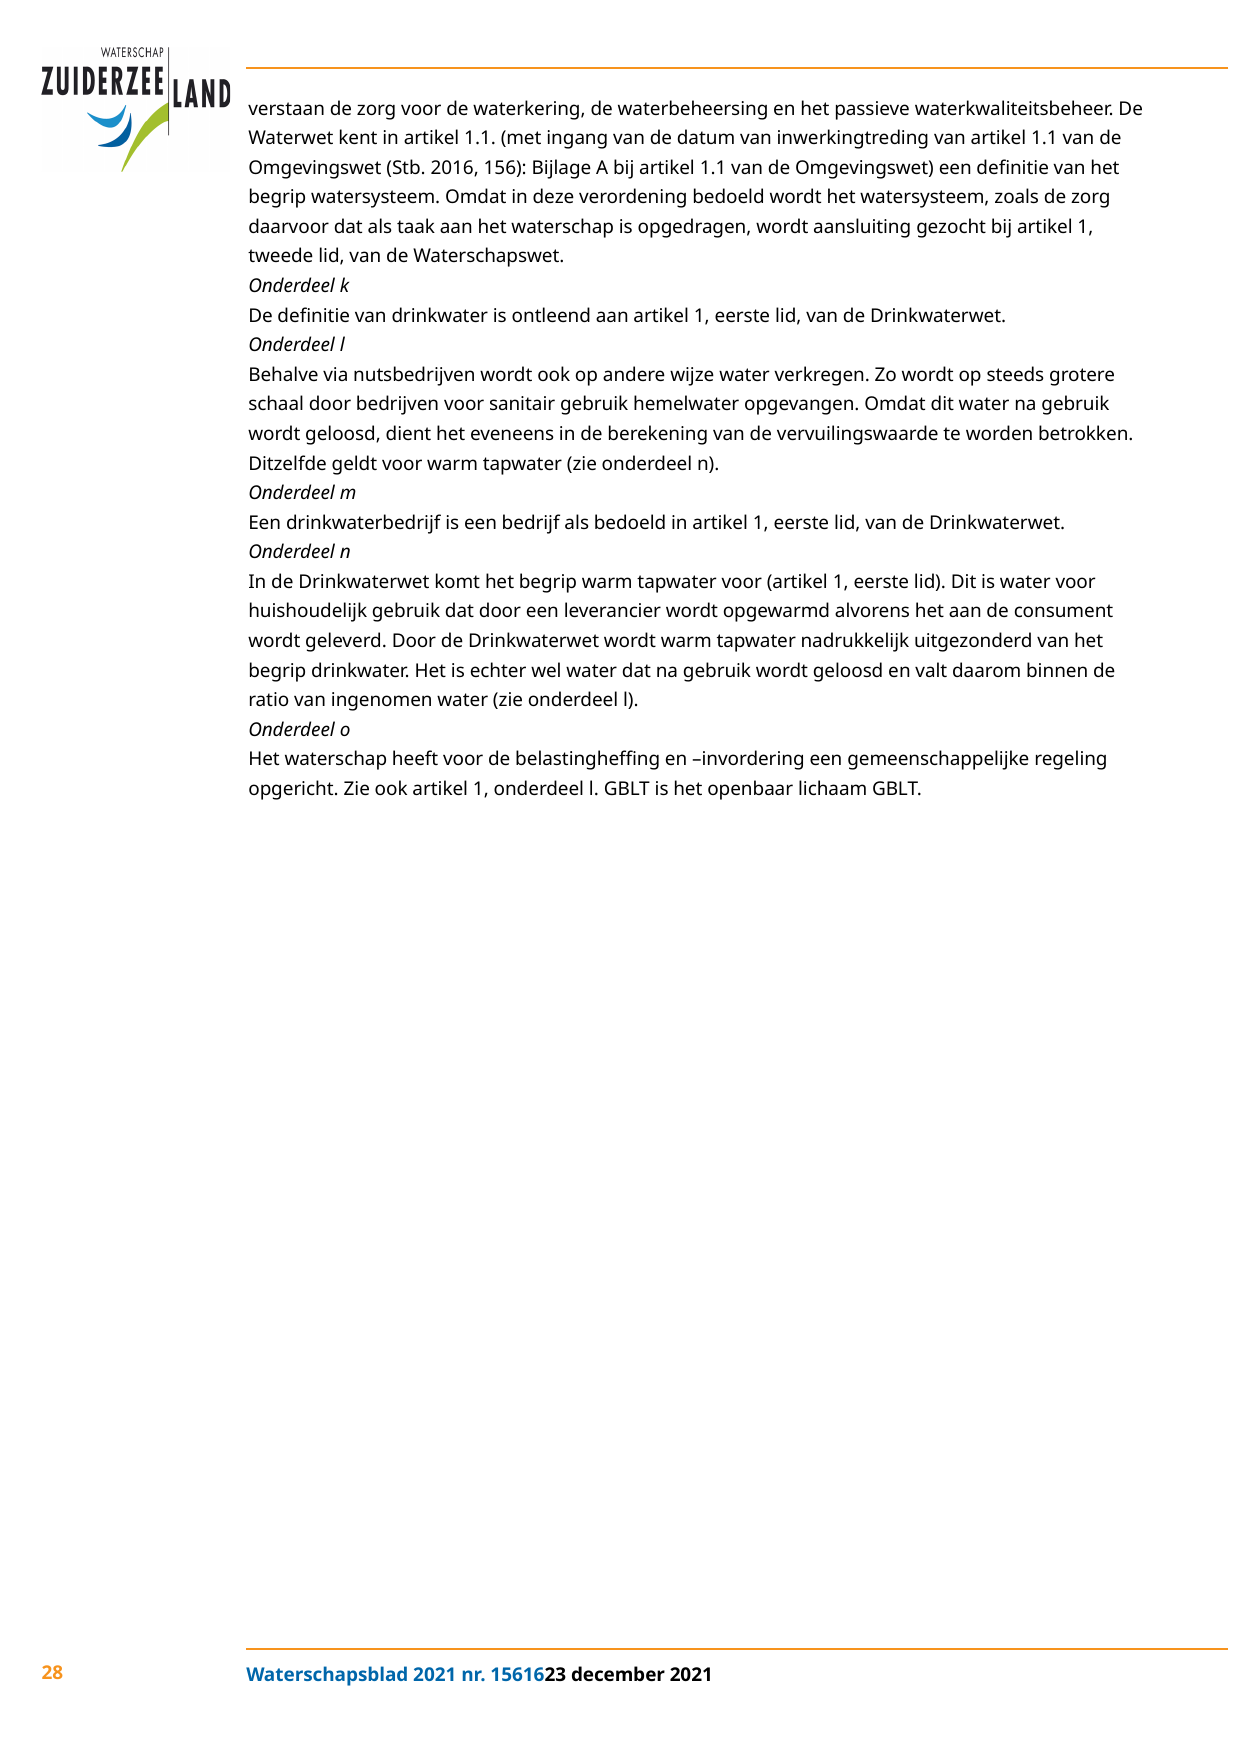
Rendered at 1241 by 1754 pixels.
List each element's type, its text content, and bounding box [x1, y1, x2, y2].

text Het waterschap heeft voor de belastingheffing en –invordering een gemeenschappelijke regeling opgericht. Zie ook artikel 1, onderdeel l. GBLT is het openbaar lichaam GBLT. [248, 746, 1152, 801]
text Behalve via nutsbedrijven wordt ook op andere wijze water verkregen. Zo wordt op steeds grotere schaal door bedrijven voor sanitair gebruik hemelwater opgevangen. Omdat dit water na gebruik wordt geloosd, dient het eveneens in de berekening van de vervuilingswaarde te worden betrokken. Ditzelfde geldt voor warm tapwater (zie onderdeel n). [248, 361, 1152, 476]
text Onderdeel o [248, 716, 1152, 742]
text Een drinkwaterbedrijf is een bedrijf als bedoeld in artikel 1, eerste lid, van de Drinkwaterwet. [248, 509, 1152, 535]
text Onderdeel l [248, 331, 1152, 357]
text Onderdeel m [248, 479, 1152, 505]
text De definitie van drinkwater is ontleend aan artikel 1, eerste lid, van de Drinkwaterwet. [248, 302, 1152, 328]
picture [41, 47, 231, 172]
text verstaan de zorg voor de waterkering, de waterbeheersing en het passieve waterkwaliteitsbeheer. De Waterwet kent in artikel 1.1. (met ingang van de datum van inwerkingtreding van artikel 1.1 van de Omgevingswet (Stb. 2016, 156): Bijlage A bij artikel 1.1 van de Omgevingswet) een definitie van het begrip watersysteem. Omdat in deze verordening bedoeld wordt het watersysteem, zoals de zorg daarvoor dat als taak aan het waterschap is opgedragen, wordt aansluiting gezocht bij artikel 1, tweede lid, van de Waterschapswet. [248, 95, 1152, 268]
text In de Drinkwaterwet komt het begrip warm tapwater voor (artikel 1, eerste lid). Dit is water voor huishoudelijk gebruik dat door een leverancier wordt opgewarmd alvorens het aan de consument wordt geleverd. Door de Drinkwaterwet wordt warm tapwater nadrukkelijk uitgezonderd van het begrip drinkwater. Het is echter wel water dat na gebruik wordt geloosd en valt daarom binnen de ratio van ingenomen water (zie onderdeel l). [248, 568, 1152, 712]
text Onderdeel k [248, 272, 1152, 298]
text Onderdeel n [248, 538, 1152, 564]
